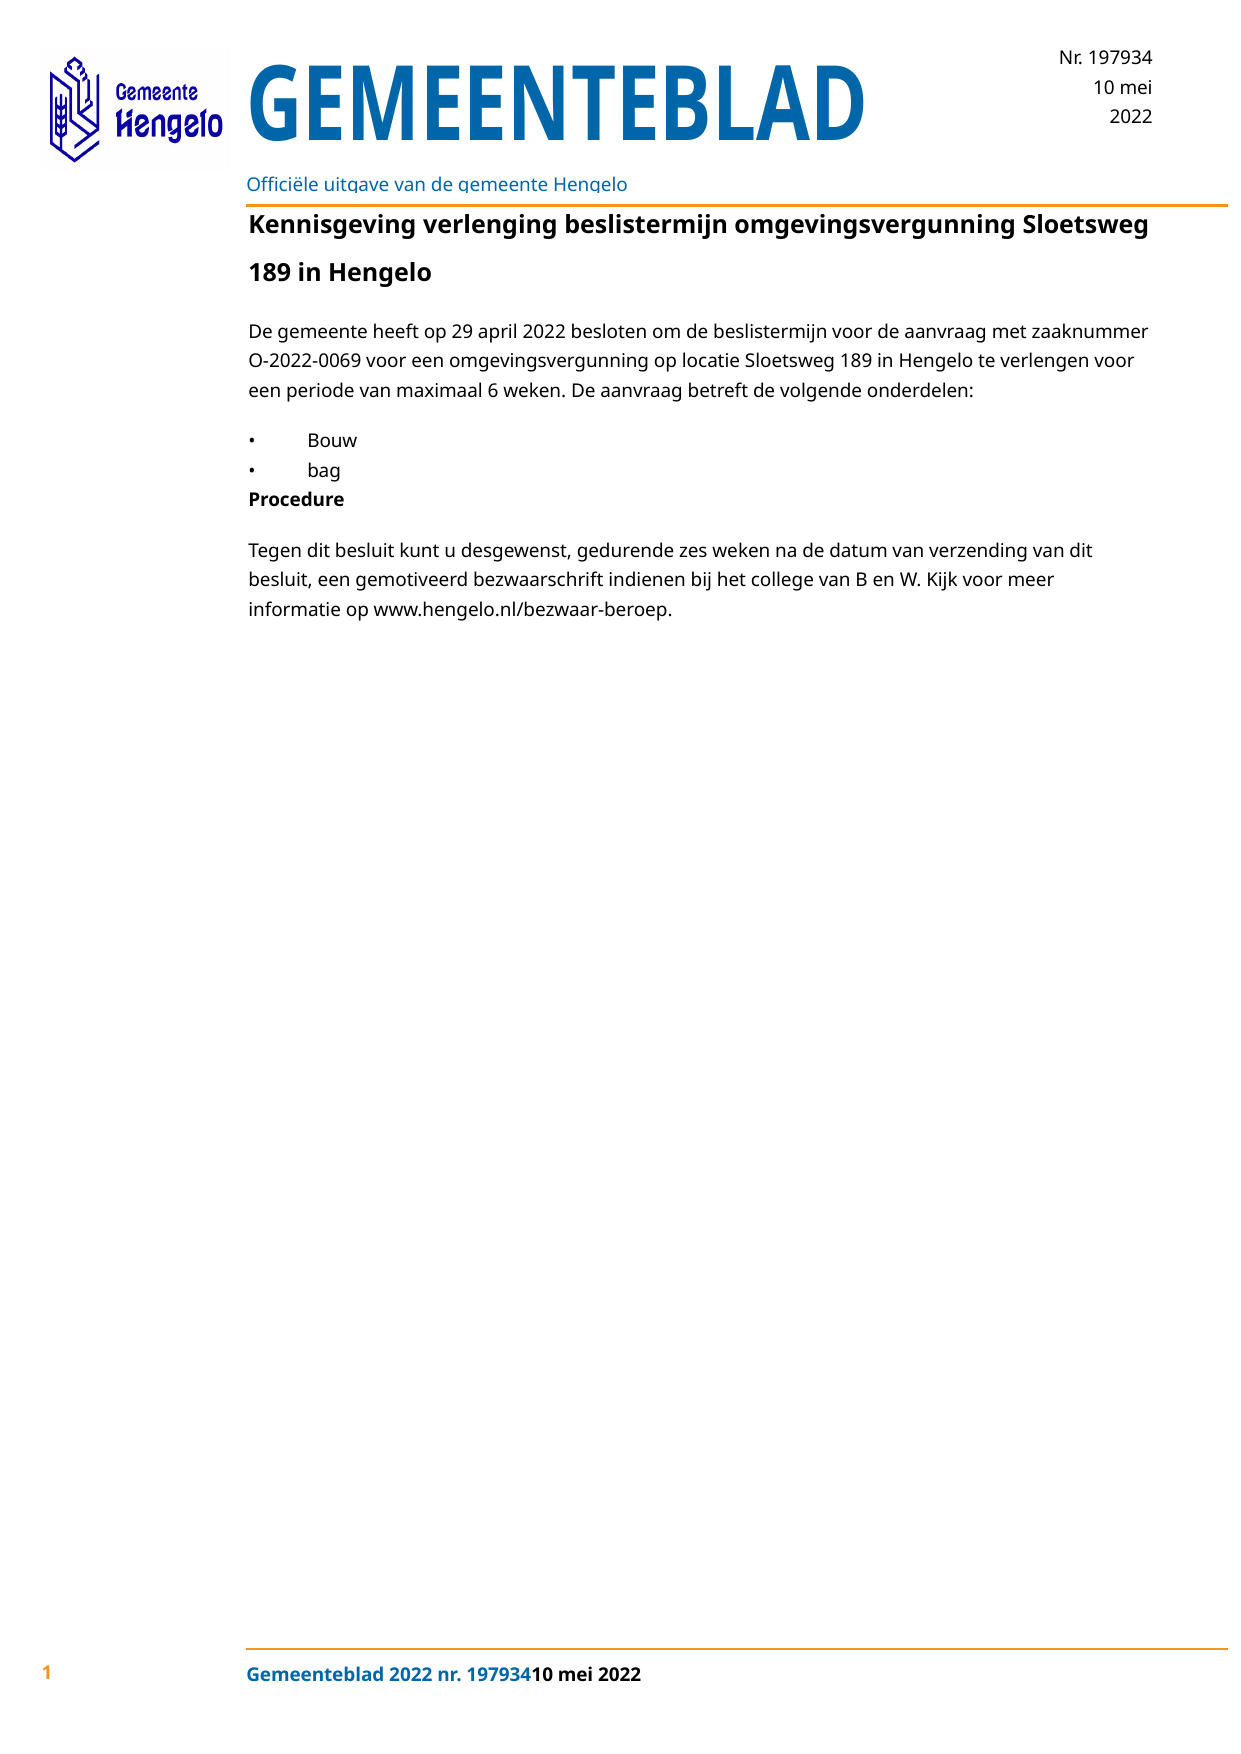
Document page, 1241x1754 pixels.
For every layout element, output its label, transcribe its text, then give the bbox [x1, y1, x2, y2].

text Kennisgeving verlenging beslistermijn omgevingsvergunning Sloetsweg 189 in Hengelo [248, 207, 1152, 288]
list Bouw [248, 427, 1152, 453]
list bag [248, 457, 1152, 483]
text Tegen dit besluit kunt u desgewenst, gedurende zes weken na de datum van verzending van dit besluit, een gemotiveerd bezwaarschrift indienen bij het college van B en W. Kijk voor meer informatie op www.hengelo.nl/bezwaar-beroep. [248, 537, 1152, 622]
text Procedure [248, 487, 1152, 512]
text De gemeente heeft op 29 april 2022 besloten om de beslistermijn voor de aanvraag met zaaknummer O-2022-0069 voor een omgevingsvergunning op locatie Sloetsweg 189 in Hengelo te verlengen voor een periode van maximaal 6 weken. De aanvraag betreft de volgende onderdelen: [248, 318, 1152, 403]
picture [41, 47, 231, 172]
